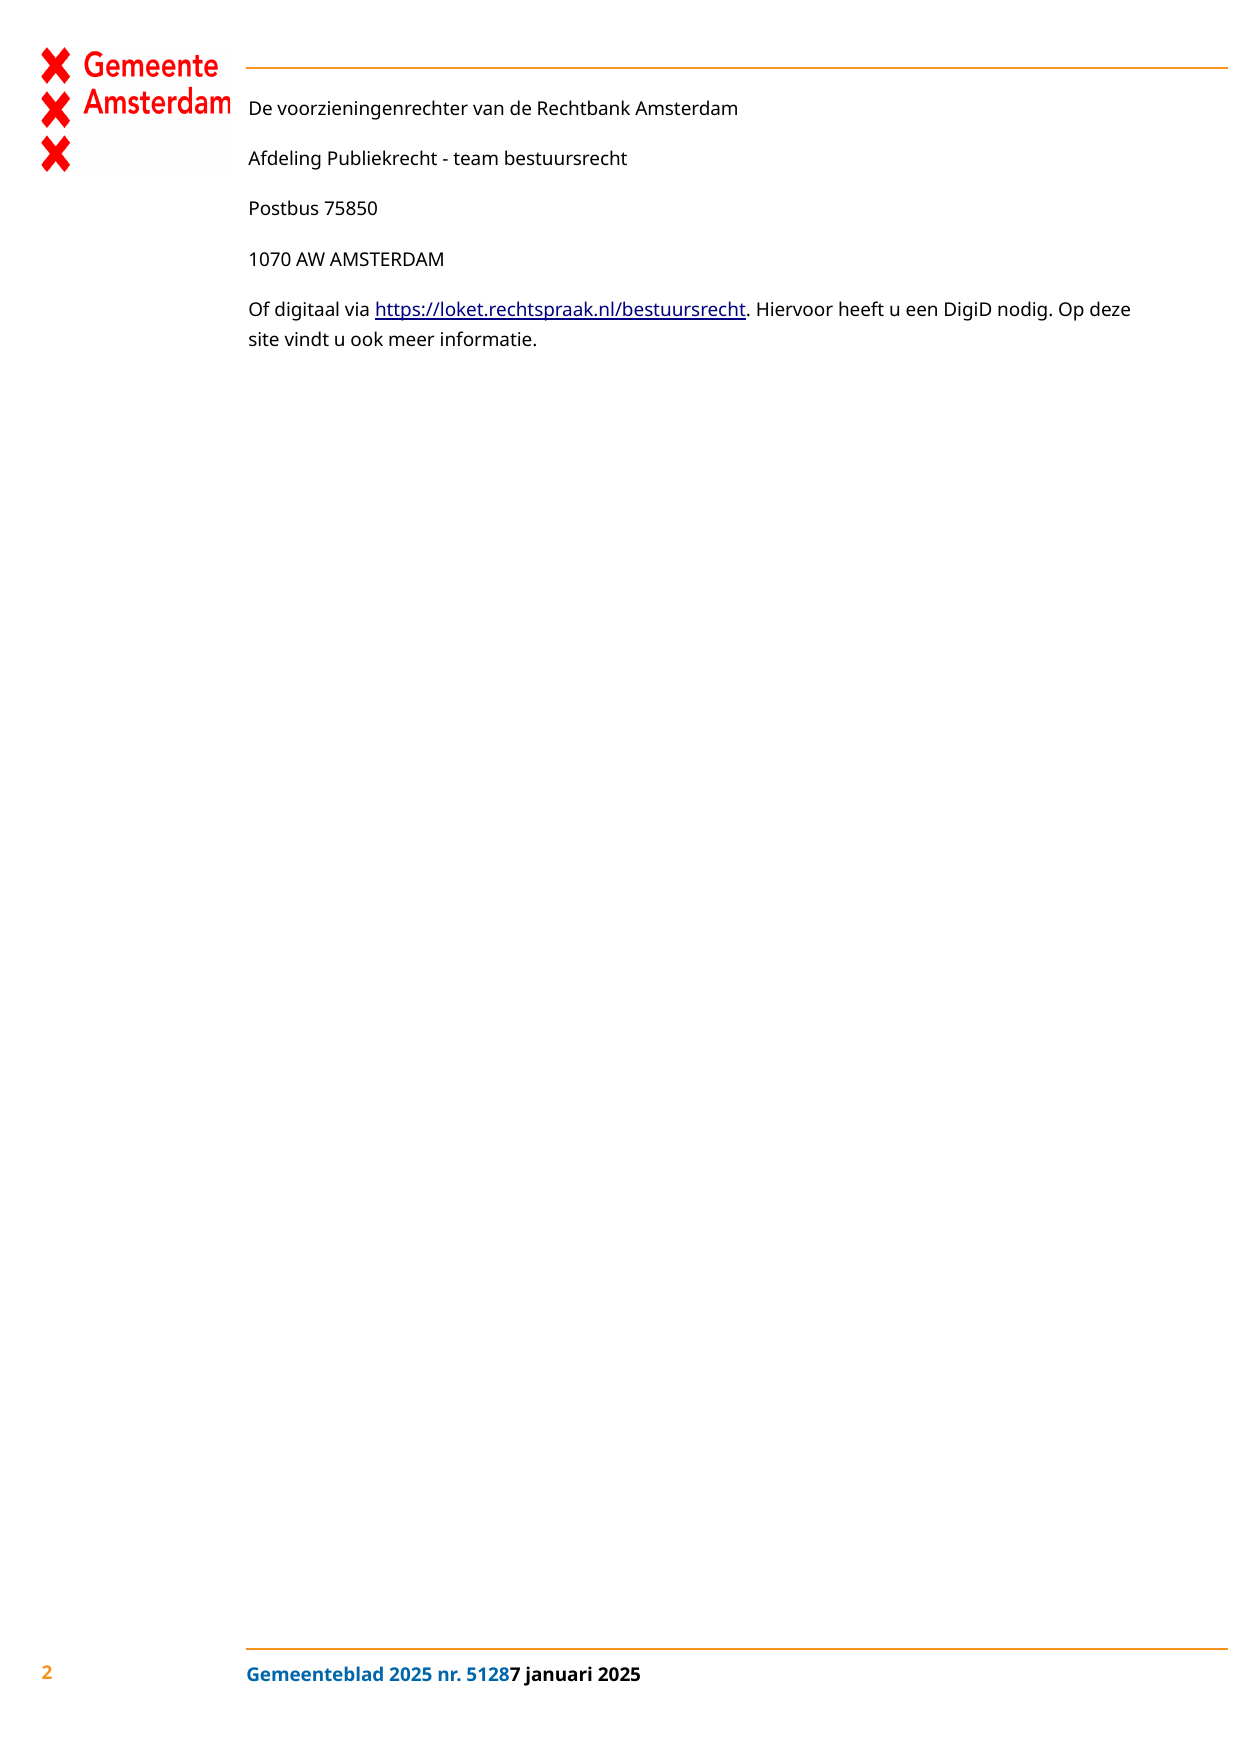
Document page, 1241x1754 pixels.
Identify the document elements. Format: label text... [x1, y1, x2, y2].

picture [41, 47, 231, 172]
text De voorzieningenrechter van de Rechtbank Amsterdam [248, 95, 1152, 121]
text 1070 AW AMSTERDAM [248, 246, 1152, 272]
text Postbus 75850 [248, 196, 1152, 221]
text Afdeling Publiekrecht - team bestuursrecht [248, 145, 1152, 171]
text Of digitaal via https://loket.rechtspraak.nl/bestuursrecht. Hiervoor heeft u een DigiD nodig. Op deze site vindt u ook meer informatie. [248, 296, 1152, 352]
